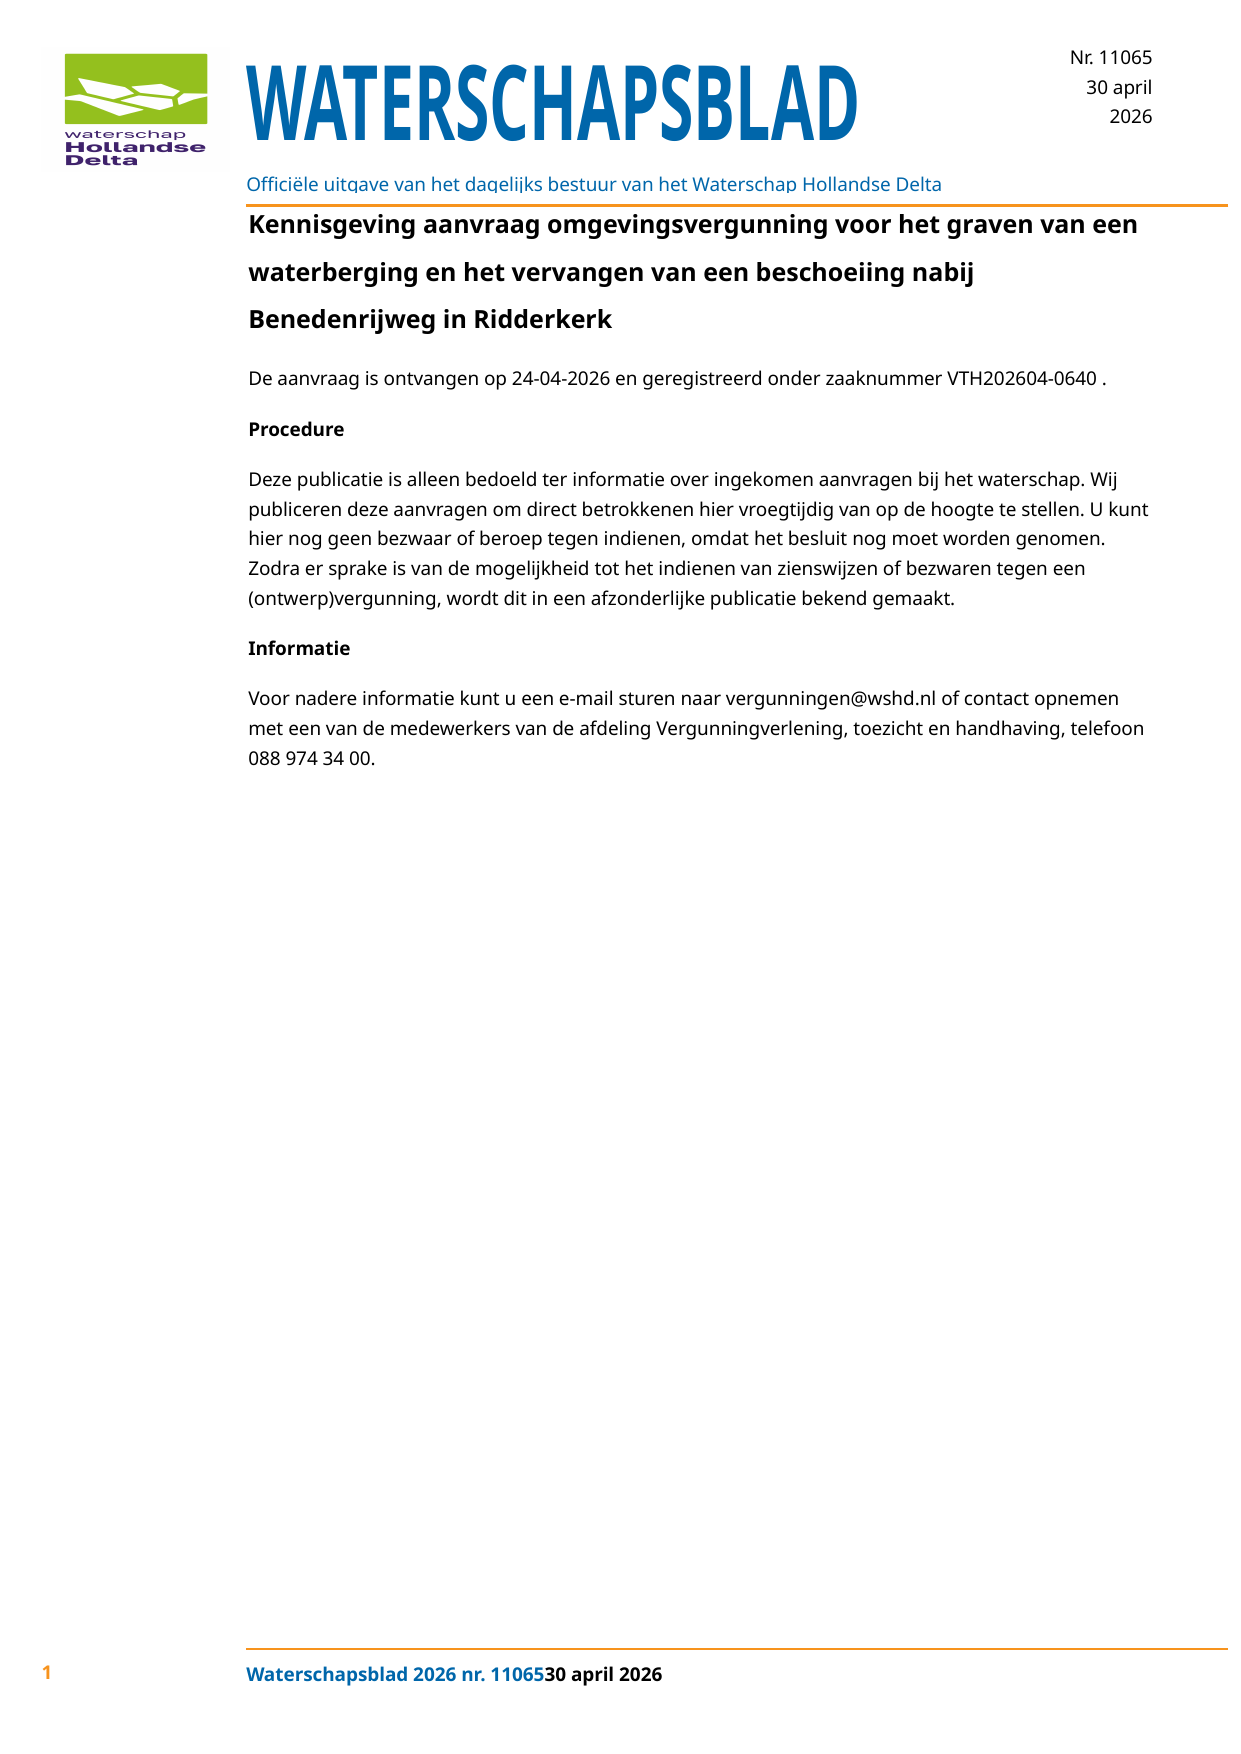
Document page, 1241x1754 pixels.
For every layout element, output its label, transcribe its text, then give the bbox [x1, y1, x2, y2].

text Kennisgeving aanvraag omgevingsvergunning voor het graven van een waterberging en het vervangen van een beschoeiing nabij Benedenrijweg in Ridderkerk [248, 207, 1152, 336]
text Procedure [248, 416, 1152, 442]
text Voor nadere informatie kunt u een e-mail sturen naar vergunningen@wshd.nl of contact opnemen met een van de medewerkers van de afdeling Vergunningverlening, toezicht en handhaving, telefoon 088 974 34 00. [248, 686, 1152, 770]
picture [41, 47, 231, 172]
text De aanvraag is ontvangen op 24-04-2026 en geregistreerd onder zaaknummer VTH202604-0640 . [248, 366, 1152, 391]
text Deze publicatie is alleen bedoeld ter informatie over ingekomen aanvragen bij het waterschap. Wij publiceren deze aanvragen om direct betrokkenen hier vroegtijdig van op de hoogte te stellen. U kunt hier nog geen bezwaar of beroep tegen indienen, omdat het besluit nog moet worden genomen. Zodra er sprake is van de mogelijkheid tot het indienen van zienswijzen of bezwaren tegen een (ontwerp)vergunning, wordt dit in een afzonderlijke publicatie bekend gemaakt. [248, 466, 1152, 610]
text Informatie [248, 635, 1152, 661]
